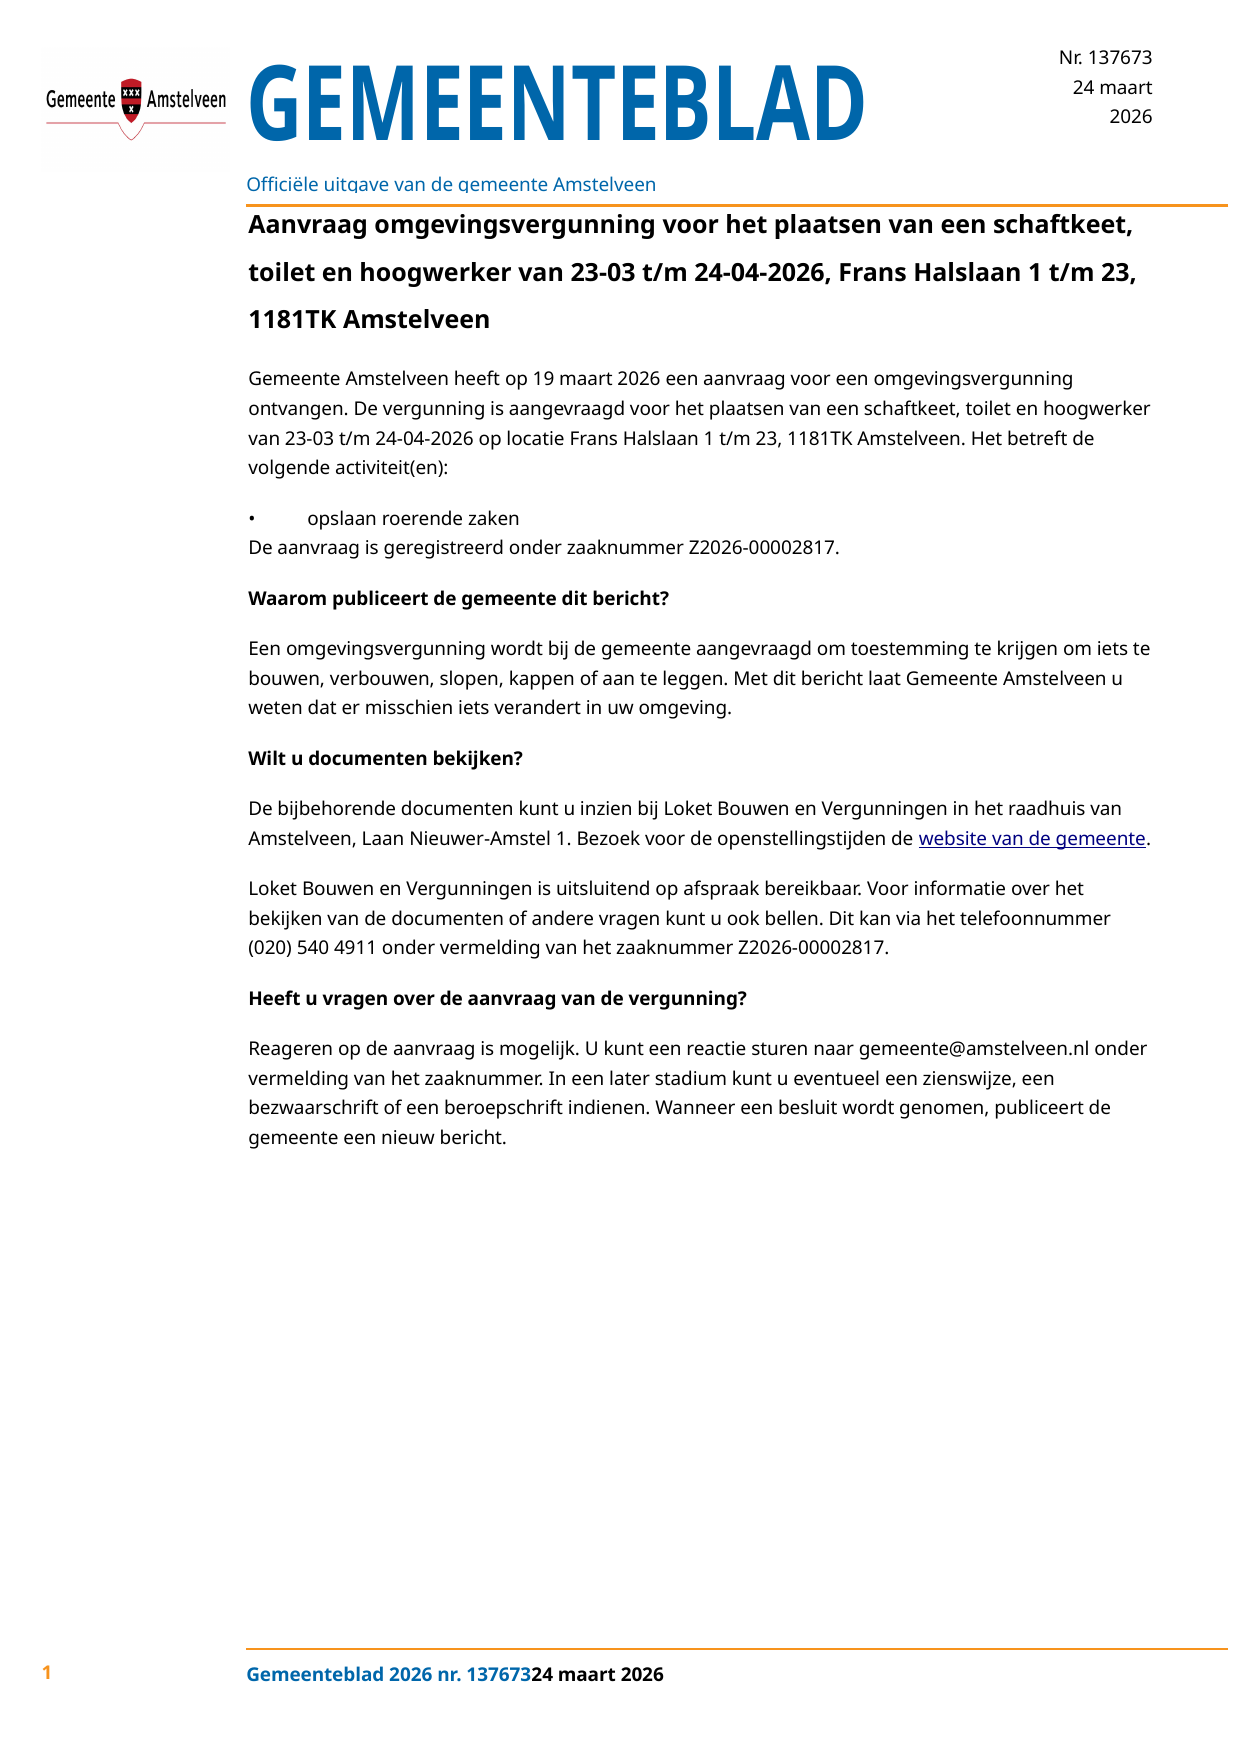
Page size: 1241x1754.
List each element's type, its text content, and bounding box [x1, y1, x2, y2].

text Reageren op de aanvraag is mogelijk. U kunt een reactie sturen naar gemeente@amstelveen.nl onder vermelding van het zaaknummer. In een later stadium kunt u eventueel een zienswijze, een bezwaarschrift of een beroepschrift indienen. Wanneer een besluit wordt genomen, publiceert de gemeente een nieuw bericht. [248, 1035, 1152, 1149]
text Heeft u vragen over de aanvraag van de vergunning? [248, 985, 1152, 1010]
text Een omgevingsvergunning wordt bij de gemeente aangevraagd om toestemming te krijgen om iets te bouwen, verbouwen, slopen, kappen of aan te leggen. Met dit bericht laat Gemeente Amstelveen u weten dat er misschien iets verandert in uw omgeving. [248, 635, 1152, 720]
text Gemeente Amstelveen heeft op 19 maart 2026 een aanvraag voor een omgevingsvergunning ontvangen. De vergunning is aangevraagd voor het plaatsen van een schaftkeet, toilet en hoogwerker van 23-03 t/m 24-04-2026 op locatie Frans Halslaan 1 t/m 23, 1181TK Amstelveen. Het betreft de volgende activiteit(en): [248, 366, 1152, 480]
picture [41, 47, 231, 172]
text Aanvraag omgevingsvergunning voor het plaatsen van een schaftkeet, toilet en hoogwerker van 23-03 t/m 24-04-2026, Frans Halslaan 1 t/m 23, 1181TK Amstelveen [248, 207, 1152, 336]
text De bijbehorende documenten kunt u inzien bij Loket Bouwen en Vergunningen in het raadhuis van Amstelveen, Laan Nieuwer-Amstel 1. Bezoek voor de openstellingstijden de website van de gemeente. [248, 795, 1152, 850]
text Wilt u documenten bekijken? [248, 745, 1152, 770]
list opslaan roerende zaken [248, 505, 1152, 530]
text Loket Bouwen en Vergunningen is uitsluitend op afspraak bereikbaar. Voor informatie over het bekijken van de documenten of andere vragen kunt u ook bellen. Dit kan via het telefoonnummer (020) 540 4911 onder vermelding van het zaaknummer Z2026-00002817. [248, 875, 1152, 960]
text Waarom publiceert de gemeente dit bericht? [248, 585, 1152, 610]
text De aanvraag is geregistreerd onder zaaknummer Z2026-00002817. [248, 534, 1152, 560]
